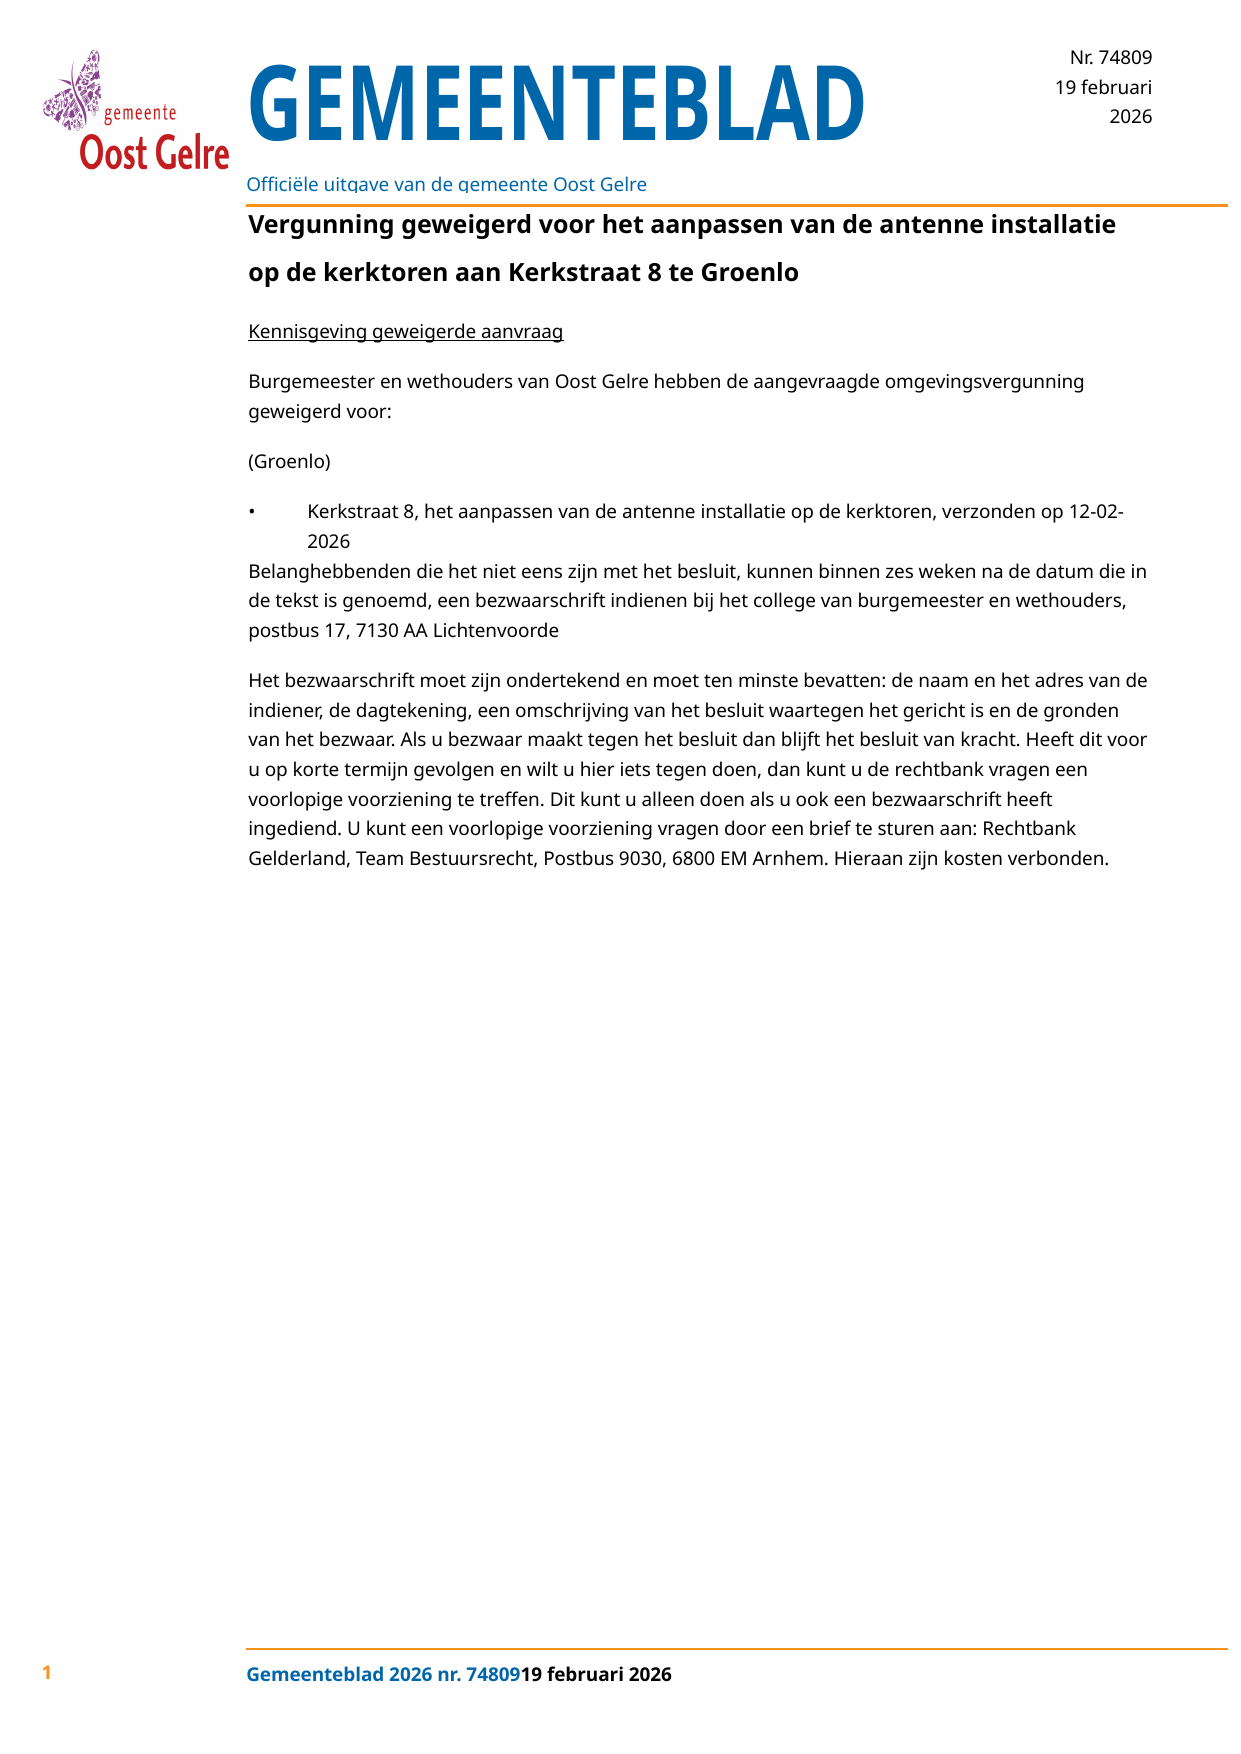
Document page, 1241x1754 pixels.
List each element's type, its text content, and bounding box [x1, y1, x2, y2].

text (Groenlo) [248, 448, 1152, 474]
list Kerkstraat 8, het aanpassen van de antenne installatie op de kerktoren, verzonden op 12-02-2026 [248, 499, 1152, 554]
text Vergunning geweigerd voor het aanpassen van de antenne installatie op de kerktoren aan Kerkstraat 8 te Groenlo [248, 207, 1152, 288]
text Kennisgeving geweigerde aanvraag [248, 318, 1152, 344]
text Het bezwaarschrift moet zijn ondertekend en moet ten minste bevatten: de naam en het adres van de indiener, de dagtekening, een omschrijving van het besluit waartegen het gericht is en de gronden van het bezwaar. Als u bezwaar maakt tegen het besluit dan blijft het besluit van kracht. Heeft dit voor u op korte termijn gevolgen en wilt u hier iets tegen doen, dan kunt u de rechtbank vragen een voorlopige voorziening te treffen. Dit kunt u alleen doen als u ook een bezwaarschrift heeft ingediend. U kunt een voorlopige voorziening vragen door een brief te sturen aan: Rechtbank Gelderland, Team Bestuursrecht, Postbus 9030, 6800 EM Arnhem. Hieraan zijn kosten verbonden. [248, 667, 1152, 871]
text Burgemeester en wethouders van Oost Gelre hebben de aangevraagde omgevingsvergunning geweigerd voor: [248, 368, 1152, 424]
picture [41, 47, 231, 172]
text Belanghebbenden die het niet eens zijn met het besluit, kunnen binnen zes weken na de datum die in de tekst is genoemd, een bezwaarschrift indienen bij het college van burgemeester en wethouders, postbus 17, 7130 AA Lichtenvoorde [248, 558, 1152, 643]
